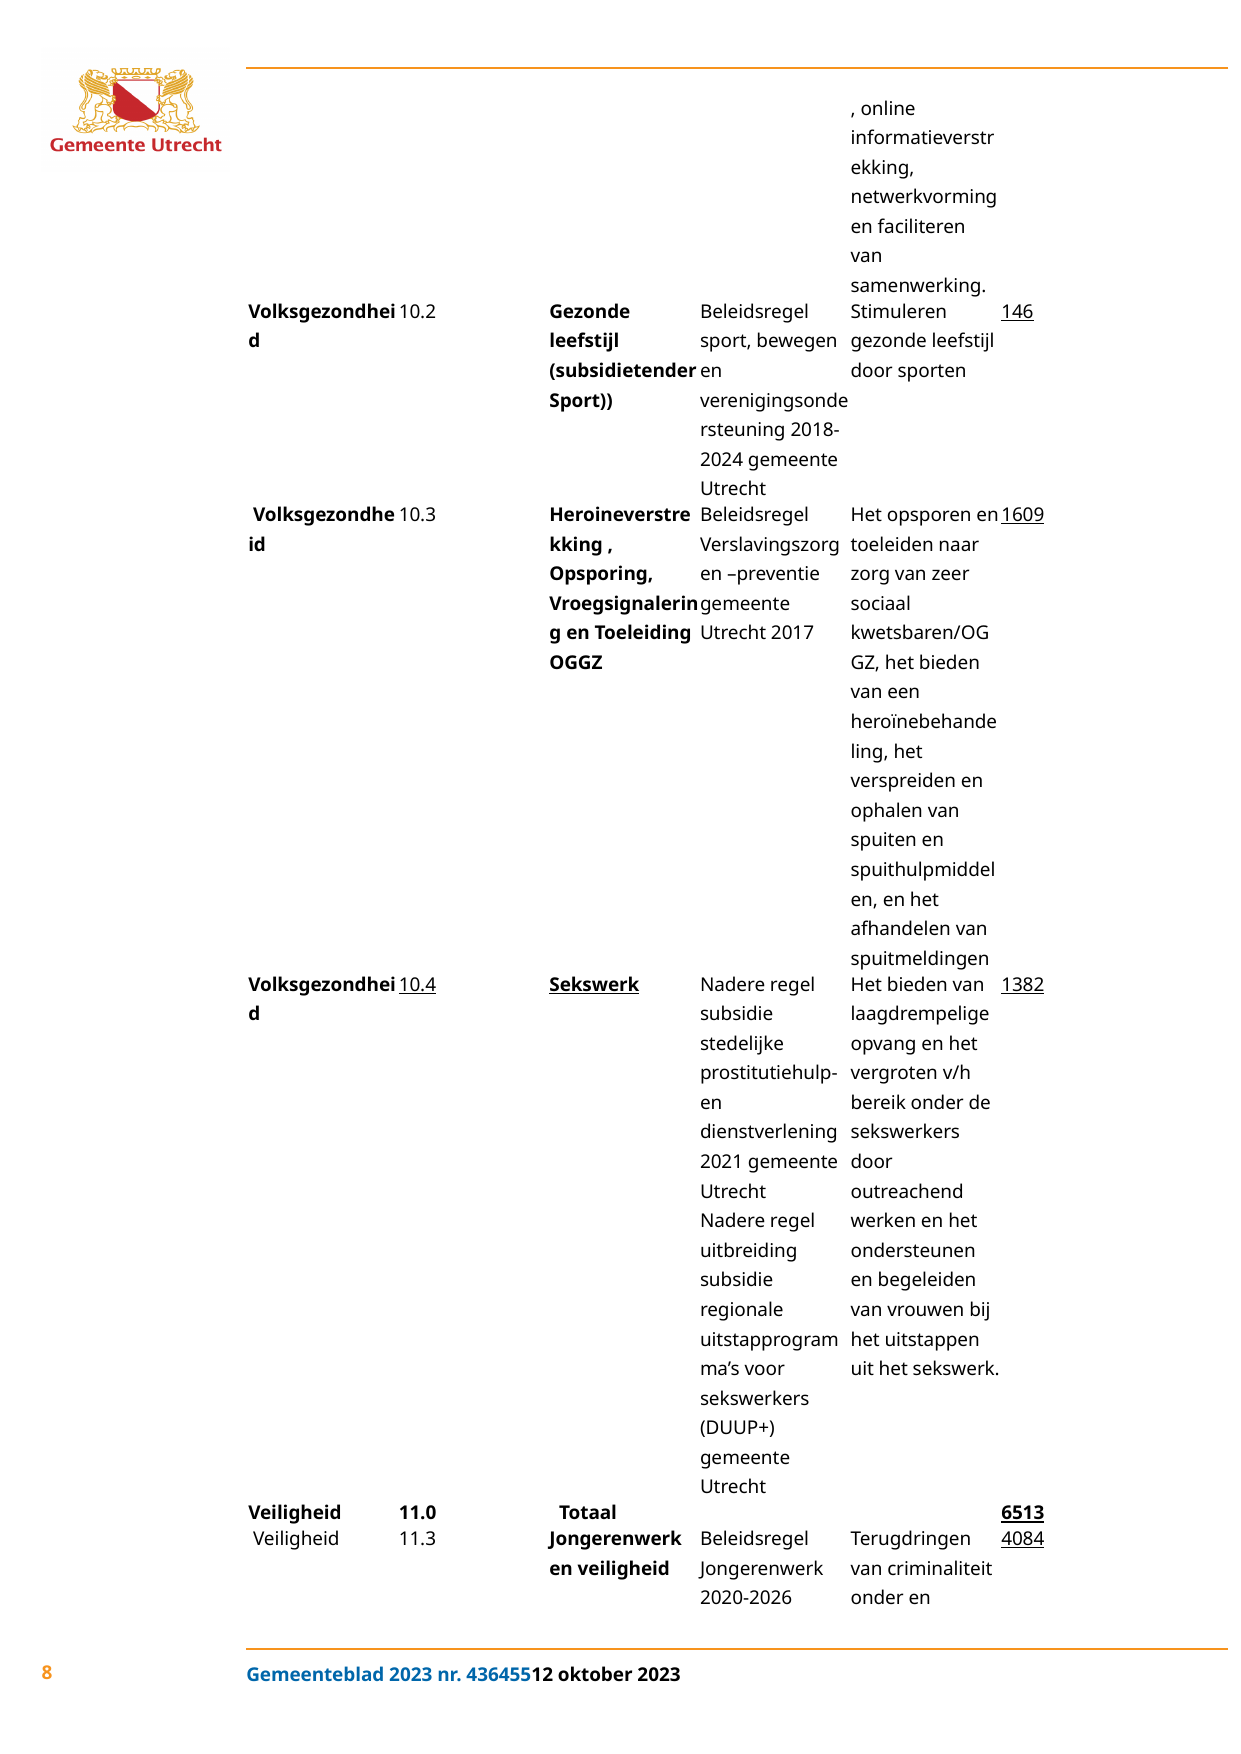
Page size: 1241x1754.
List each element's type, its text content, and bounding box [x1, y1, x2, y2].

table_cell 146 [1001, 298, 1152, 501]
table_cell [248, 95, 398, 298]
table_cell Sekswerk [549, 971, 700, 1499]
table_cell Jongerenwerk en veiligheid [549, 1525, 700, 1610]
table_cell Volksgezondheid [248, 298, 398, 501]
table_cell 10.4 [399, 971, 549, 1499]
table_cell [850, 1499, 1001, 1525]
table_cell 11.0 [399, 1499, 549, 1525]
table_cell Totaal [549, 1499, 700, 1525]
table_cell 10.2 [399, 298, 549, 501]
table_cell 1382 [1001, 971, 1152, 1499]
table_cell , online informatieverstrekking, netwerkvorming en faciliteren van samenwerking. [850, 95, 1001, 298]
table_cell 6513 [1001, 1499, 1152, 1525]
table_cell [700, 95, 850, 298]
table_cell Het opsporen en toeleiden naar zorg van zeer sociaal kwetsbaren/OGGZ, het bieden van een heroïnebehandeling, het verspreiden en ophalen van spuiten en spuithulpmiddelen, en het afhandelen van spuitmeldingen [850, 501, 1001, 971]
table_cell Volksgezondheid [248, 501, 398, 971]
table_cell Veiligheid [248, 1525, 398, 1610]
table_cell Gezonde leefstijl (subsidietender Sport)) [549, 298, 700, 501]
table_cell Beleidsregel Jongerenwerk 2020-2026 [700, 1525, 850, 1610]
table_cell [700, 1499, 850, 1525]
table_cell Stimuleren gezonde leefstijl door sporten [850, 298, 1001, 501]
table_cell Het bieden van laagdrempelige opvang en het vergroten v/h bereik onder de sekswerkers door outreachend werken en het ondersteunen en begeleiden van vrouwen bij het uitstappen uit het sekswerk. [850, 971, 1001, 1499]
table_cell Veiligheid [248, 1499, 398, 1525]
table_cell Heroineverstrekking , Opsporing, Vroegsignalering en Toeleiding OGGZ [549, 501, 700, 971]
table_cell 4084 [1001, 1525, 1152, 1610]
table_cell Terugdringen van criminaliteit onder en [850, 1525, 1001, 1610]
table_cell Volksgezondheid [248, 971, 398, 1499]
picture [41, 47, 231, 172]
table_cell Beleidsregel Verslavingszorg en –preventie gemeente Utrecht 2017 [700, 501, 850, 971]
table_cell 1609 [1001, 501, 1152, 971]
table_cell [549, 95, 700, 298]
table_cell 11.3 [399, 1525, 549, 1610]
table_cell [1001, 95, 1152, 298]
table_cell Nadere regel subsidie stedelijke prostitutiehulp- en dienstverlening 2021 gemeente Utrecht Nadere regel uitbreiding subsidie regionale uitstapprogramma’s voor sekswerkers (DUUP+) gemeente Utrecht [700, 971, 850, 1499]
table_cell [399, 95, 549, 298]
table_cell 10.3 [399, 501, 549, 971]
table_cell Beleidsregel sport, bewegen en verenigingsondersteuning 2018-2024 gemeente Utrecht [700, 298, 850, 501]
